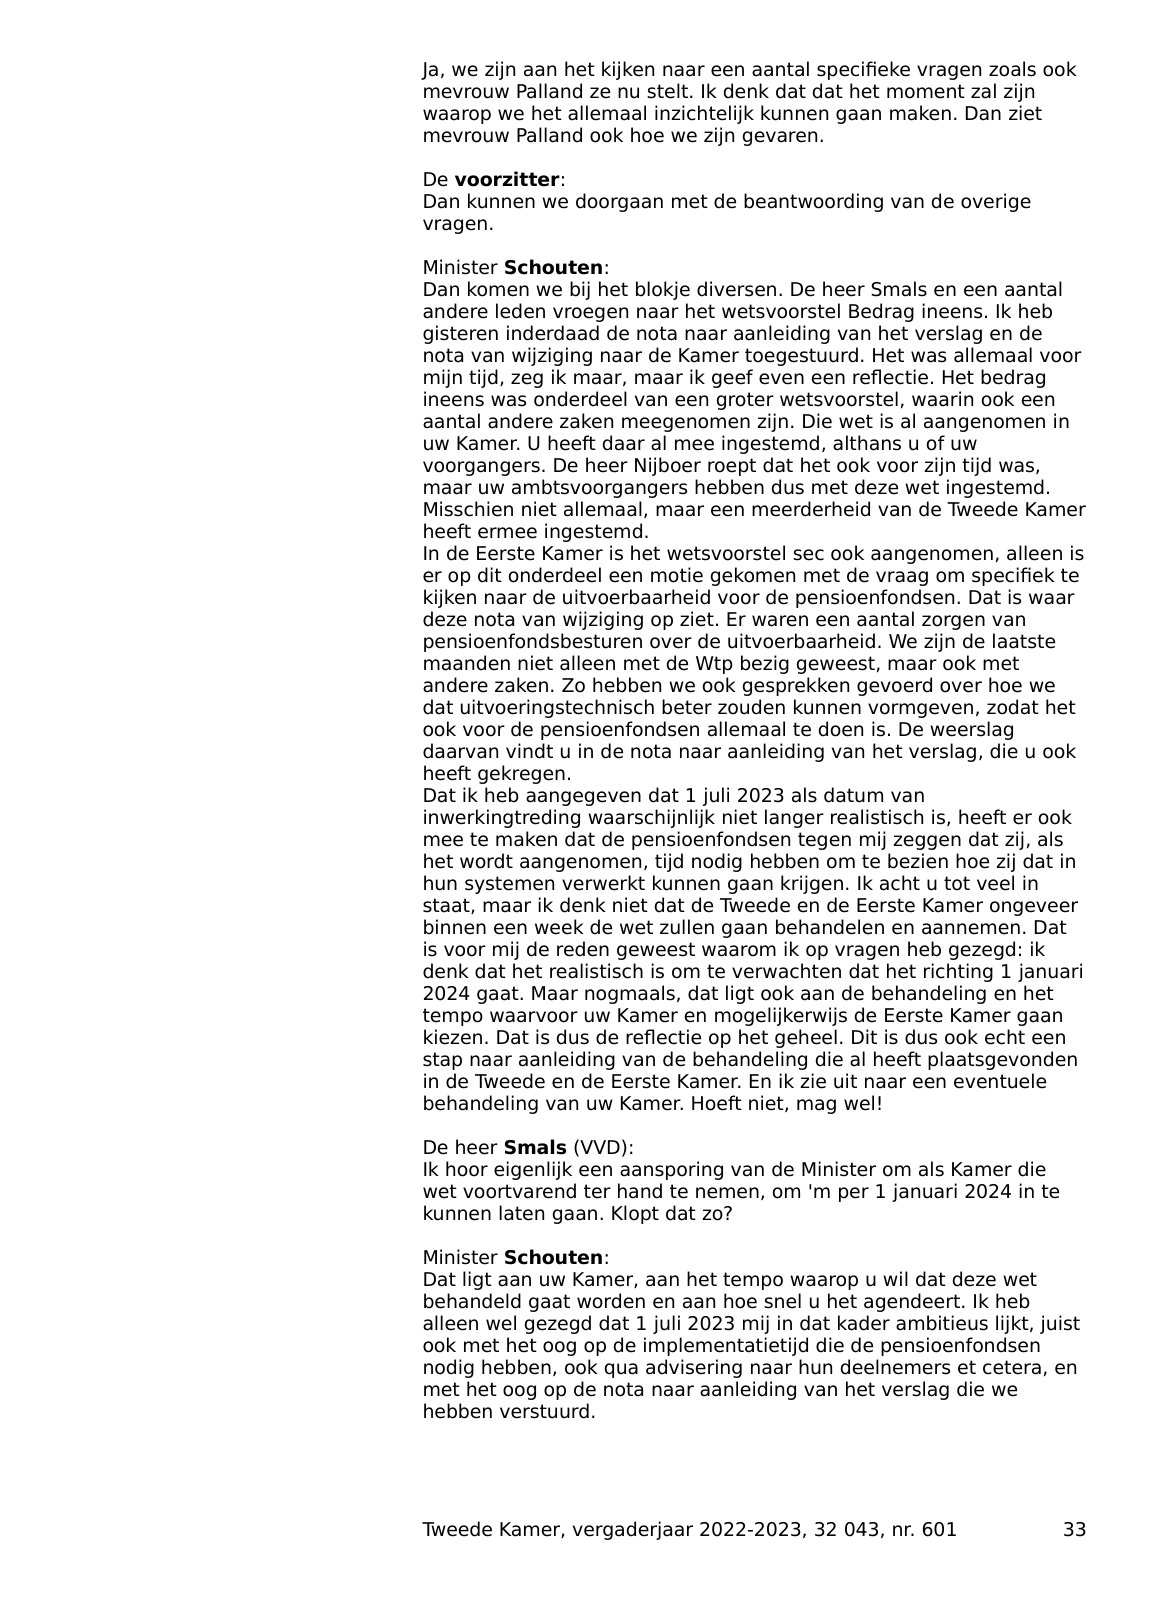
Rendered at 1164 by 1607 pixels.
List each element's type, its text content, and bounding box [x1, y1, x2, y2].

text In de Eerste Kamer is het wetsvoorstel sec ook aangenomen, alleen is er op dit onderdeel een motie gekomen met de vraag om specifiek te kijken naar de uitvoerbaarheid voor de pensioenfondsen. Dat is waar deze nota van wijziging op ziet. Er waren een aantal zorgen van pensioenfondsbesturen over de uitvoerbaarheid. We zijn de laatste maanden niet alleen met de Wtp bezig geweest, maar ook met andere zaken. Zo hebben we ook gesprekken gevoerd over hoe we dat uitvoeringstechnisch beter zouden kunnen vormgeven, zodat het ook voor de pensioenfondsen allemaal te doen is. De weerslag daarvan vindt u in de nota naar aanleiding van het verslag, die u ook heeft gekregen. [422, 543, 1087, 785]
text Dan kunnen we doorgaan met de beantwoording van de overige vragen. [422, 191, 1087, 235]
text Ik hoor eigenlijk een aansporing van de Minister om als Kamer die wet voortvarend ter hand te nemen, om 'm per 1 januari 2024 in te kunnen laten gaan. Klopt dat zo? [422, 1159, 1087, 1224]
text Minister Schouten: [422, 1247, 1087, 1269]
text Dat ik heb aangegeven dat 1 juli 2023 als datum van inwerkingtreding waarschijnlijk niet langer realistisch is, heeft er ook mee te maken dat de pensioenfondsen tegen mij zeggen dat zij, als het wordt aangenomen, tijd nodig hebben om te bezien hoe zij dat in hun systemen verwerkt kunnen gaan krijgen. Ik acht u tot veel in staat, maar ik denk niet dat de Tweede en de Eerste Kamer ongeveer binnen een week de wet zullen gaan behandelen en aannemen. Dat is voor mij de reden geweest waarom ik op vragen heb gezegd: ik denk dat het realistisch is om te verwachten dat het richting 1 januari 2024 gaat. Maar nogmaals, dat ligt ook aan de behandeling en het tempo waarvoor uw Kamer en mogelijkerwijs de Eerste Kamer gaan kiezen. Dat is dus de reflectie op het geheel. Dit is dus ook echt een stap naar aanleiding van de behandeling die al heeft plaatsgevonden in de Tweede en de Eerste Kamer. En ik zie uit naar een eventuele behandeling van uw Kamer. Hoeft niet, mag wel! [422, 785, 1087, 1114]
text Minister Schouten: [422, 257, 1087, 279]
text De heer Smals (VVD): [422, 1137, 1087, 1159]
text Ja, we zijn aan het kijken naar een aantal specifieke vragen zoals ook mevrouw Palland ze nu stelt. Ik denk dat dat het moment zal zijn waarop we het allemaal inzichtelijk kunnen gaan maken. Dan ziet mevrouw Palland ook hoe we zijn gevaren. [422, 59, 1087, 147]
text Dan komen we bij het blokje diversen. De heer Smals en een aantal andere leden vroegen naar het wetsvoorstel Bedrag ineens. Ik heb gisteren inderdaad de nota naar aanleiding van het verslag en de nota van wijziging naar de Kamer toegestuurd. Het was allemaal voor mijn tijd, zeg ik maar, maar ik geef even een reflectie. Het bedrag ineens was onderdeel van een groter wetsvoorstel, waarin ook een aantal andere zaken meegenomen zijn. Die wet is al aangenomen in uw Kamer. U heeft daar al mee ingestemd, althans u of uw voorgangers. De heer Nijboer roept dat het ook voor zijn tijd was, maar uw ambtsvoorgangers hebben dus met deze wet ingestemd. Misschien niet allemaal, maar een meerderheid van de Tweede Kamer heeft ermee ingestemd. [422, 279, 1087, 543]
text De voorzitter: [422, 169, 1087, 191]
text Dat ligt aan uw Kamer, aan het tempo waarop u wil dat deze wet behandeld gaat worden en aan hoe snel u het agendeert. Ik heb alleen wel gezegd dat 1 juli 2023 mij in dat kader ambitieus lijkt, juist ook met het oog op de implementatietijd die de pensioenfondsen nodig hebben, ook qua advisering naar hun deelnemers et cetera, en met het oog op de nota naar aanleiding van het verslag die we hebben verstuurd. [422, 1269, 1087, 1423]
